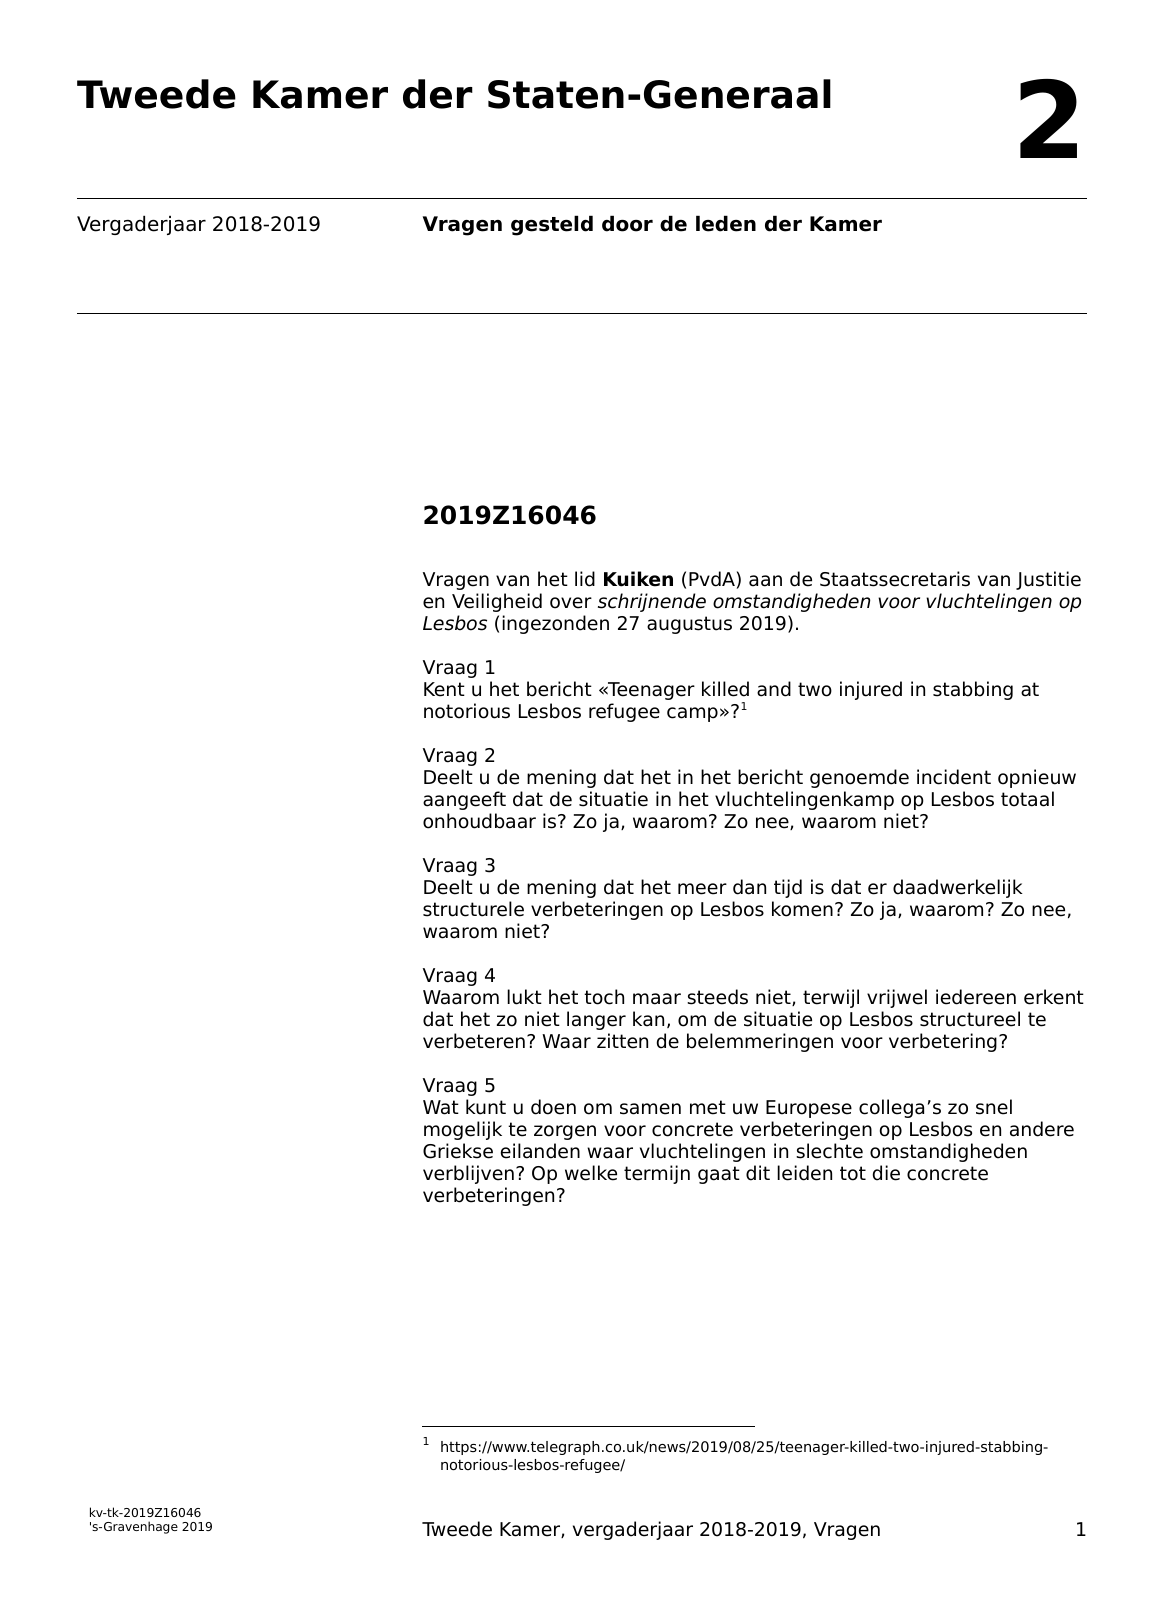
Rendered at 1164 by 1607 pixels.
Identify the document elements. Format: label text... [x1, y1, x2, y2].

text kv-tk-2019Z16046 [88, 1506, 323, 1520]
table_cell Vergaderjaar 2018-2019 [77, 199, 422, 313]
text Vraag 3 [422, 855, 1087, 877]
table_header 2 [886, 59, 1087, 198]
table_header Tweede Kamer der Staten-Generaal [77, 59, 886, 198]
text Vraag 5 [422, 1075, 1087, 1097]
text Waarom lukt het toch maar steeds niet, terwijl vrijwel iedereen erkent dat het zo niet langer kan, om de situatie op Lesbos structureel te verbeteren? Waar zitten de belemmeringen voor verbetering? [422, 987, 1087, 1053]
text Kent u het bericht «Teenager killed and two injured in stabbing at notorious Lesbos refugee camp»? [422, 679, 1087, 723]
text https://www.telegraph.co.uk/news/2019/08/25/teenager-killed-two-injured-stabbing-notorious-lesbos-refugee/ [422, 1435, 1087, 1474]
text Deelt u de mening dat het meer dan tijd is dat er daadwerkelijk structurele verbeteringen op Lesbos komen? Zo ja, waarom? Zo nee, waarom niet? [422, 877, 1087, 943]
text Vraag 1 [422, 657, 1087, 679]
text Vraag 2 [422, 745, 1087, 767]
text Deelt u de mening dat het in het bericht genoemde incident opnieuw aangeeft dat de situatie in het vluchtelingenkamp op Lesbos totaal onhoudbaar is? Zo ja, waarom? Zo nee, waarom niet? [422, 767, 1087, 833]
table_cell Vragen gesteld door de leden der Kamer [422, 199, 1087, 313]
text Wat kunt u doen om samen met uw Europese collega’s zo snel mogelijk te zorgen voor concrete verbeteringen op Lesbos en andere Griekse eilanden waar vluchtelingen in slechte omstandigheden verblijven? Op welke termijn gaat dit leiden tot die concrete verbeteringen? [422, 1097, 1087, 1207]
text Vraag 4 [422, 965, 1087, 987]
text Vragen van het lid Kuiken (PvdA) aan de Staatssecretaris van Justitie en Veiligheid over schrijnende omstandigheden voor vluchtelingen op Lesbos (ingezonden 27 augustus 2019). [422, 569, 1087, 635]
text 's-Gravenhage 2019 [88, 1520, 323, 1534]
text 2019Z16046 [422, 501, 1087, 531]
